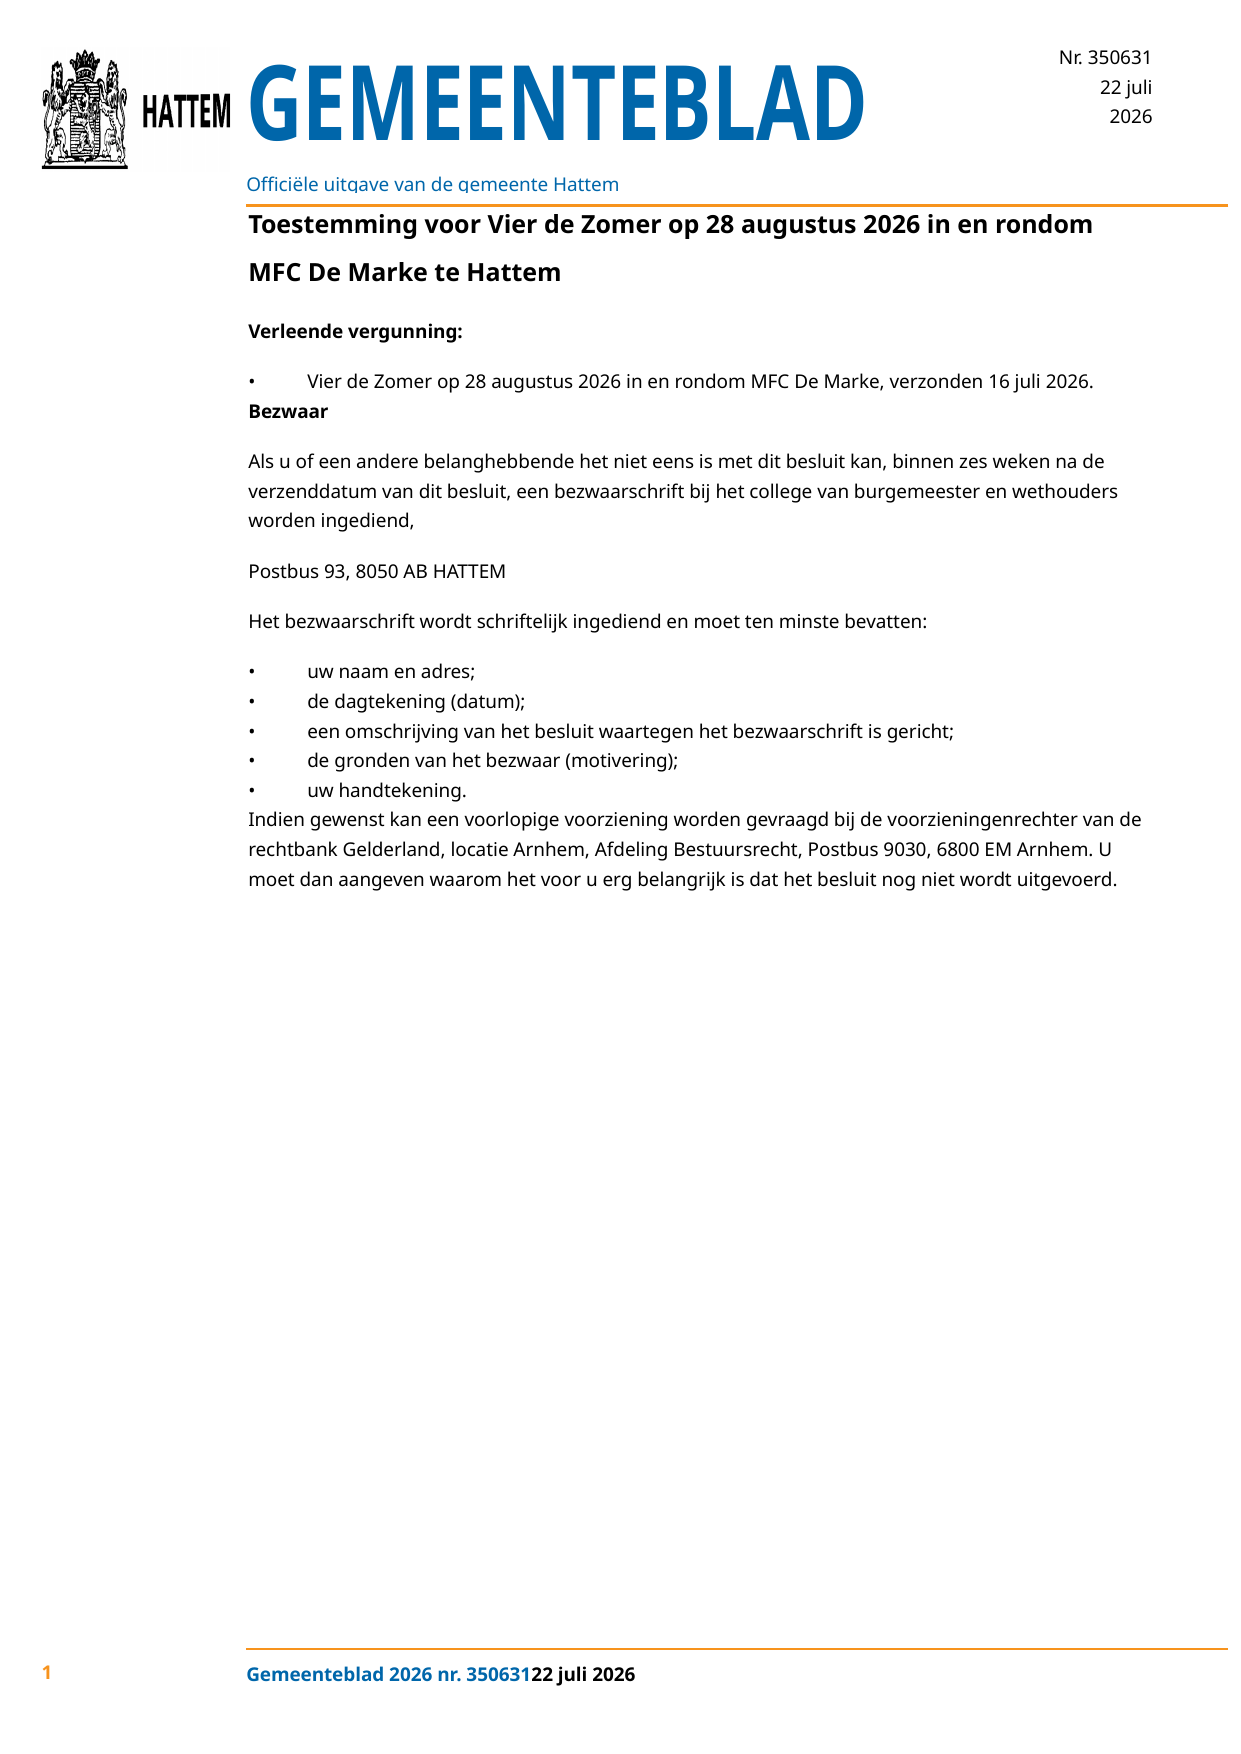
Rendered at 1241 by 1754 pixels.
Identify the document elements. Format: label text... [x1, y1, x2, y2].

list Vier de Zomer op 28 augustus 2026 in en rondom MFC De Marke, verzonden 16 juli 2026. [248, 368, 1152, 394]
text Postbus 93, 8050 AB HATTEM [248, 558, 1152, 584]
list uw naam en adres; [248, 659, 1152, 684]
text Bezwaar [248, 398, 1152, 424]
text Verleende vergunning: [248, 318, 1152, 344]
list de gronden van het bezwaar (motivering); [248, 747, 1152, 773]
text Indien gewenst kan een voorlopige voorziening worden gevraagd bij de voorzieningenrechter van de rechtbank Gelderland, locatie Arnhem, Afdeling Bestuursrecht, Postbus 9030, 6800 EM Arnhem. U moet dan aangeven waarom het voor u erg belangrijk is dat het besluit nog niet wordt uitgevoerd. [248, 807, 1152, 892]
text Toestemming voor Vier de Zomer op 28 augustus 2026 in en rondom MFC De Marke te Hattem [248, 207, 1152, 288]
list uw handtekening. [248, 777, 1152, 803]
picture [41, 47, 231, 172]
text Het bezwaarschrift wordt schriftelijk ingediend en moet ten minste bevatten: [248, 608, 1152, 634]
list de dagtekening (datum); [248, 688, 1152, 714]
list een omschrijving van het besluit waartegen het bezwaarschrift is gericht; [248, 718, 1152, 744]
text Als u of een andere belanghebbende het niet eens is met dit besluit kan, binnen zes weken na de verzenddatum van dit besluit, een bezwaarschrift bij het college van burgemeester en wethouders worden ingediend, [248, 448, 1152, 533]
